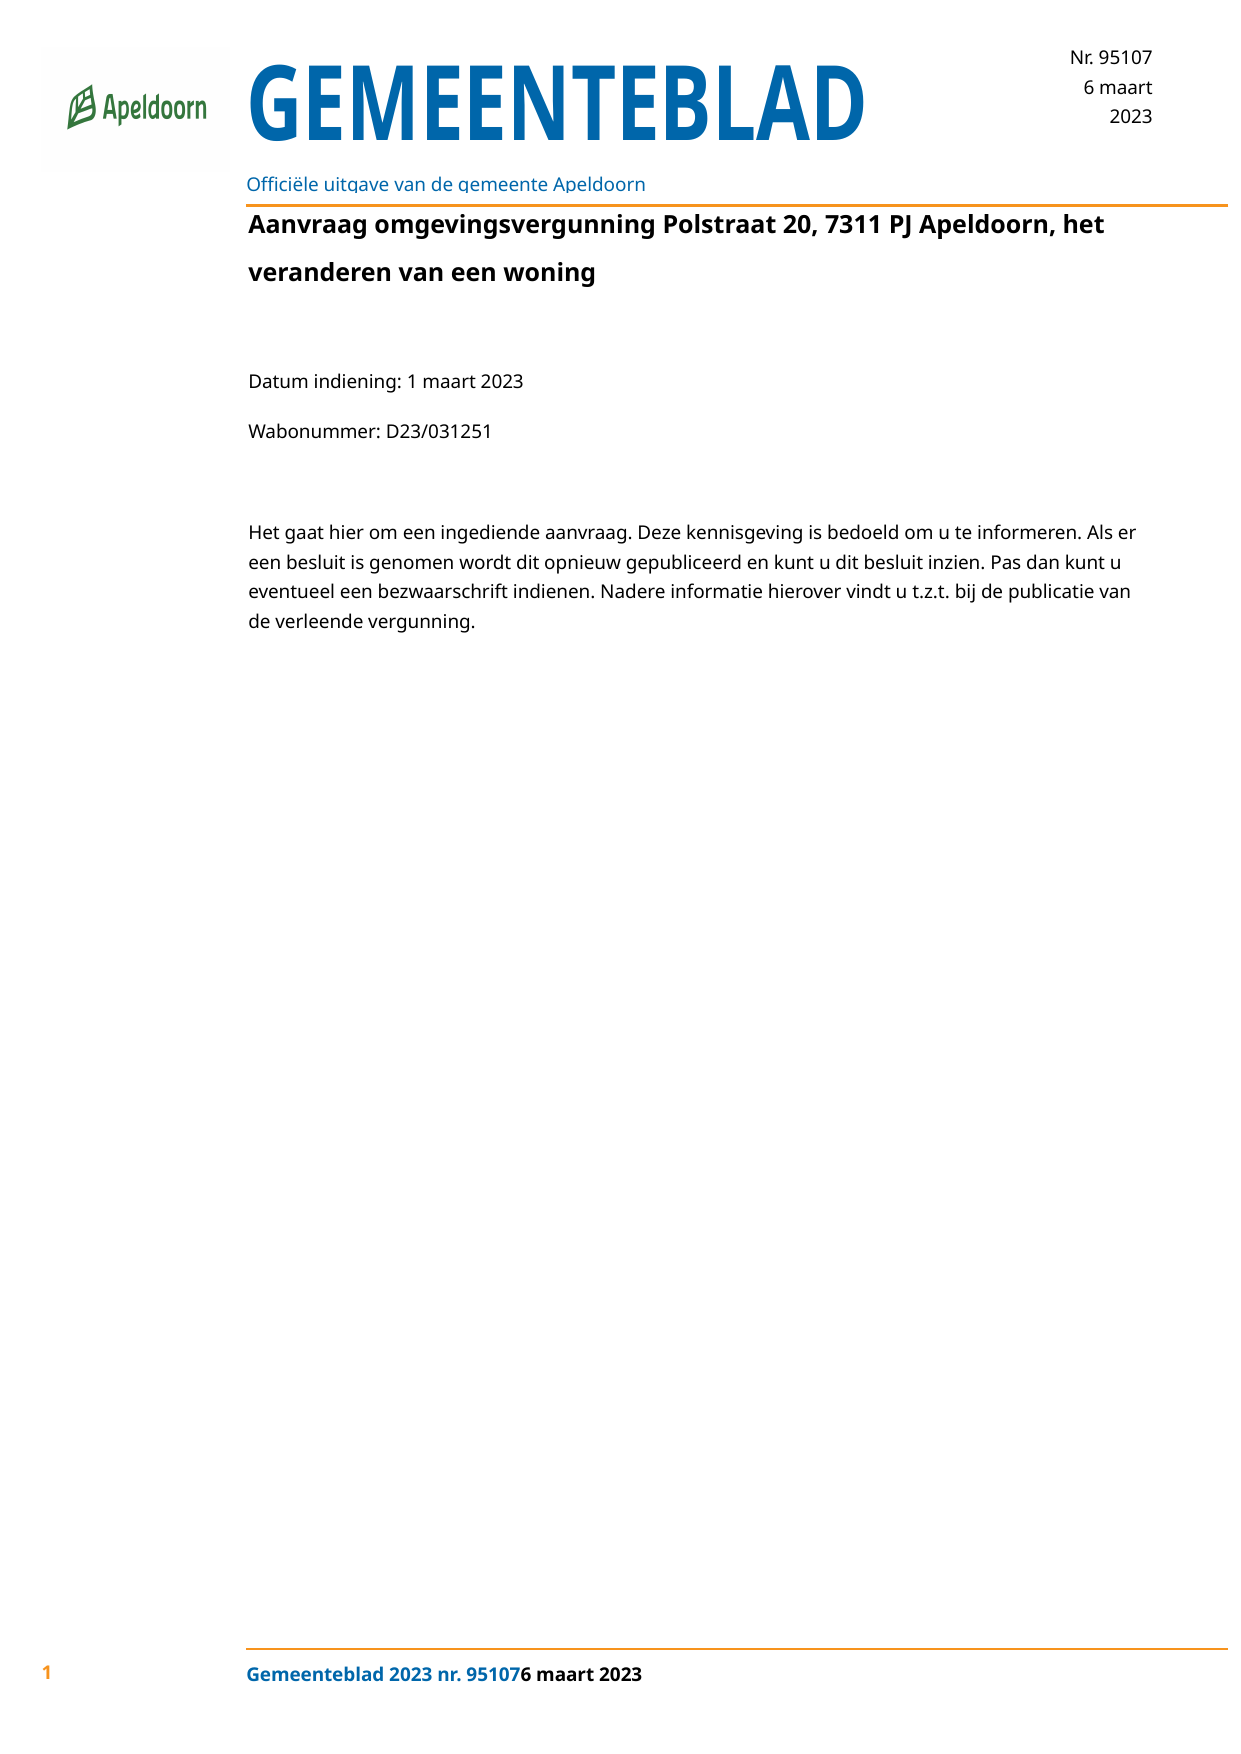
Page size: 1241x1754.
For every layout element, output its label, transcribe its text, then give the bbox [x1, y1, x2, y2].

text Het gaat hier om een ingediende aanvraag. Deze kennisgeving is bedoeld om u te informeren. Als er een besluit is genomen wordt dit opnieuw gepubliceerd en kunt u dit besluit inzien. Pas dan kunt u eventueel een bezwaarschrift indienen. Nadere informatie hierover vindt u t.z.t. bij de publicatie van de verleende vergunning. [248, 519, 1152, 634]
text Aanvraag omgevingsvergunning Polstraat 20, 7311 PJ Apeldoorn, het veranderen van een woning [248, 207, 1152, 288]
picture [41, 47, 231, 172]
text Wabonummer: D23/031251 [248, 419, 1152, 444]
text Datum indiening: 1 maart 2023 [248, 368, 1152, 394]
